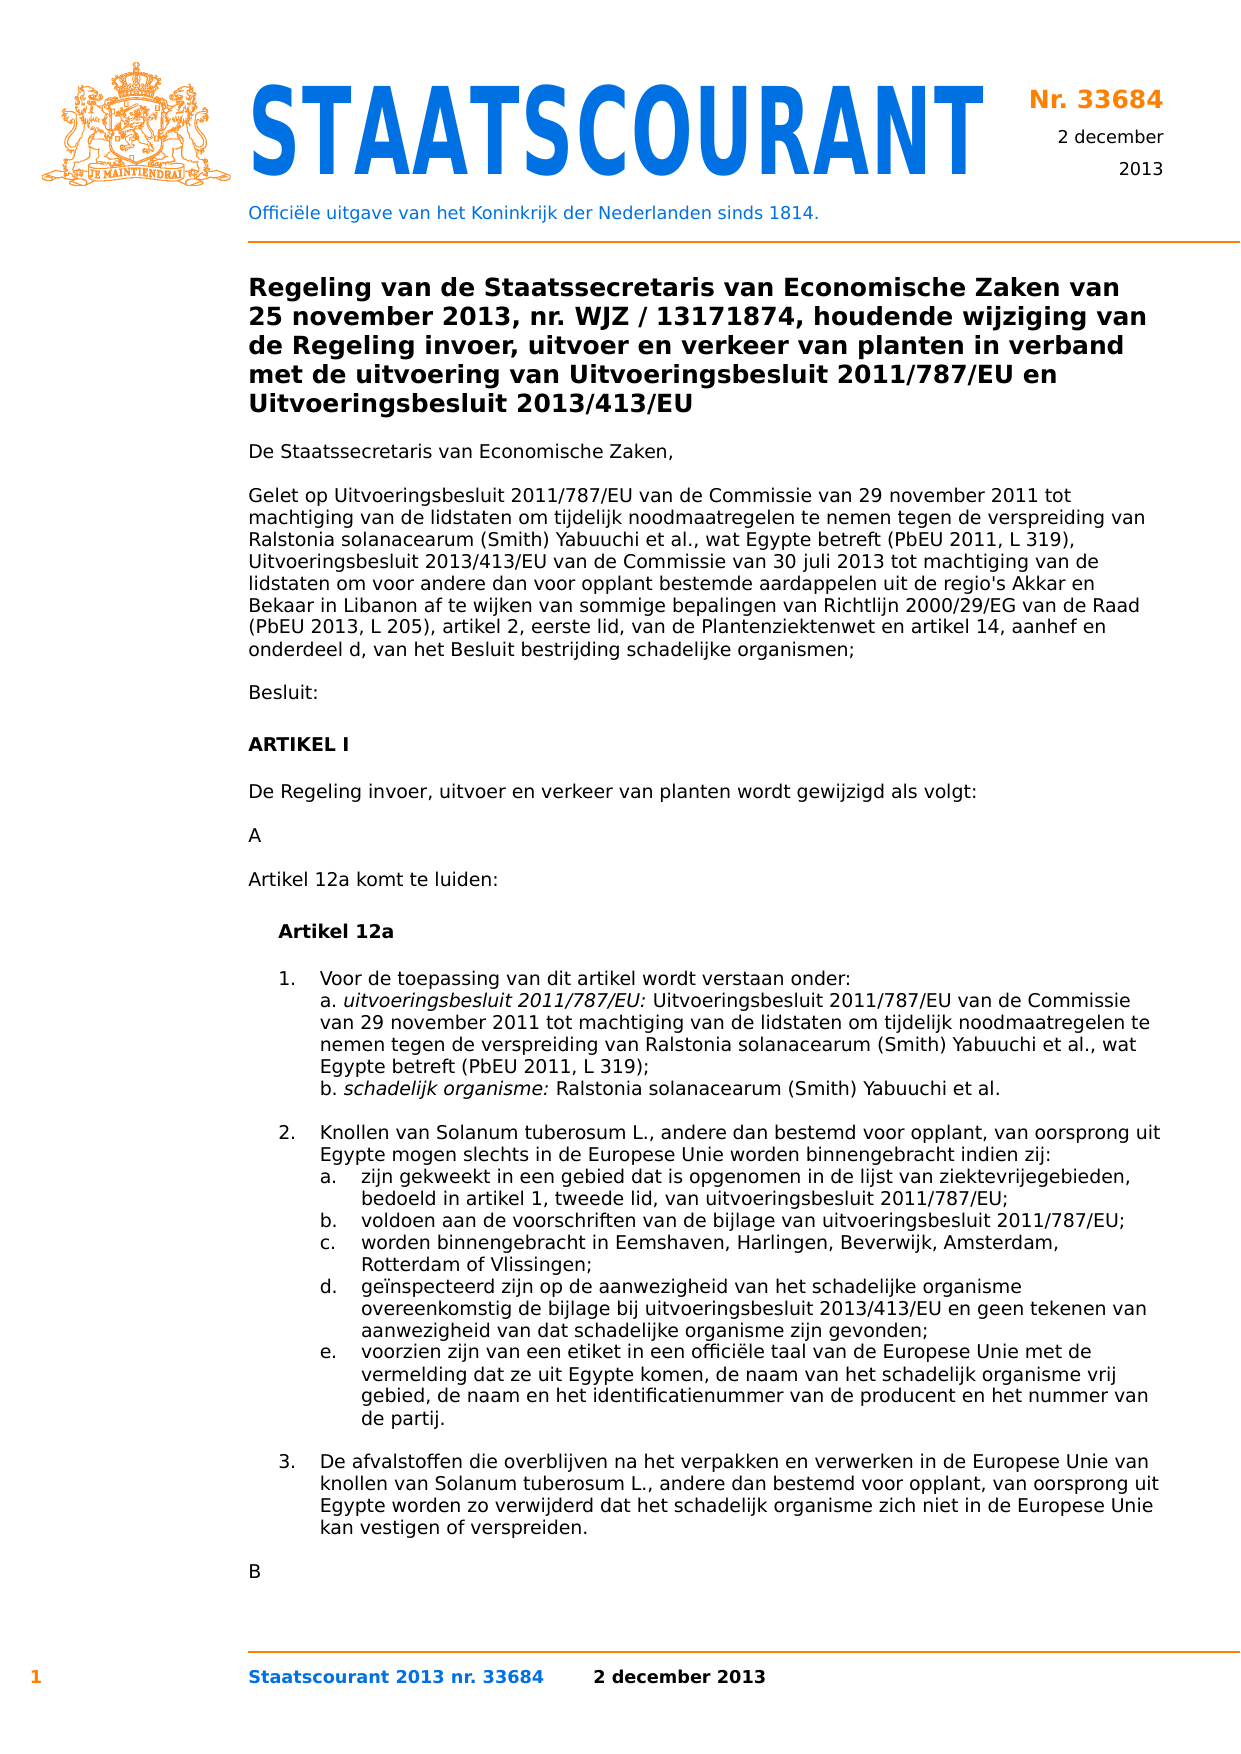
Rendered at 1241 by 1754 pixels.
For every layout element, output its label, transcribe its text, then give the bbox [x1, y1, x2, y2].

text 1. Voor de toepassing van dit artikel wordt verstaan onder: [278, 968, 1163, 990]
text b. schadelijk organisme: Ralstonia solanacearum (Smith) Yabuuchi et al. [319, 1078, 1163, 1100]
text e. voorzien zijn van een etiket in een officiële taal van de Europese Unie met de vermelding dat ze uit Egypte komen, de naam van het schadelijk organisme vrij gebied, de naam en het identificatienummer van de producent en het nummer van de partij. [319, 1341, 1163, 1429]
text d. geïnspecteerd zijn op de aanwezigheid van het schadelijke organisme overeenkomstig de bijlage bij uitvoeringsbesluit 2013/413/EU en geen tekenen van aanwezigheid van dat schadelijke organisme zijn gevonden; [319, 1276, 1163, 1341]
text 2. Knollen van Solanum tuberosum L., andere dan bestemd voor opplant, van oorsprong uit Egypte mogen slechts in de Europese Unie worden binnengebracht indien zij: [278, 1122, 1163, 1166]
subtitle Regeling van de Staatssecretaris van Economische Zaken van 25 november 2013, nr. WJZ / 13171874, houdende wijziging van de Regeling invoer, uitvoer en verkeer van planten in verband met de uitvoering van Uitvoeringsbesluit 2011/787/EU en Uitvoeringsbesluit 2013/413/EU [248, 273, 1163, 419]
text a. uitvoeringsbesluit 2011/787/EU: Uitvoeringsbesluit 2011/787/EU van de Commissie van 29 november 2011 tot machtiging van de lidstaten om tijdelijk noodmaatregelen te nemen tegen de verspreiding van Ralstonia solanacearum (Smith) Yabuuchi et al., wat Egypte betreft (PbEU 2011, L 319); [319, 990, 1163, 1078]
text A [248, 825, 1163, 847]
table_cell Officiële uitgave van het Koninkrijk der Nederlanden sinds 1814. [248, 203, 1240, 241]
subtitle Artikel 12a [278, 921, 1163, 943]
text a. zijn gekweekt in een gebied dat is opgenomen in de lijst van ziektevrijegebieden, bedoeld in artikel 1, tweede lid, van uitvoeringsbesluit 2011/787/EU; [319, 1166, 1163, 1209]
picture [41, 62, 231, 186]
table_cell 2 december [998, 121, 1240, 153]
table_cell 2013 [998, 153, 1240, 203]
text De Staatssecretaris van Economische Zaken, [248, 441, 1163, 463]
text c. worden binnengebracht in Eemshaven, Harlingen, Beverwijk, Amsterdam, Rotterdam of Vlissingen; [319, 1232, 1163, 1276]
text 3. De afvalstoffen die overblijven na het verpakken en verwerken in de Europese Unie van knollen van Solanum tuberosum L., andere dan bestemd voor opplant, van oorsprong uit Egypte worden zo verwijderd dat het schadelijk organisme zich niet in de Europese Unie kan vestigen of verspreiden. [278, 1451, 1163, 1539]
text De Regeling invoer, uitvoer en verkeer van planten wordt gewijzigd als volgt: [248, 781, 1163, 803]
text Gelet op Uitvoeringsbesluit 2011/787/EU van de Commissie van 29 november 2011 tot machtiging van de lidstaten om tijdelijk noodmaatregelen te nemen tegen de verspreiding van Ralstonia solanacearum (Smith) Yabuuchi et al., wat Egypte betreft (PbEU 2011, L 319), Uitvoeringsbesluit 2013/413/EU van de Commissie van 30 juli 2013 tot machtiging van de lidstaten om voor andere dan voor opplant bestemde aardappelen uit de regio's Akkar en Bekaar in Libanon af te wijken van sommige bepalingen van Richtlijn 2000/29/EG van de Raad (PbEU 2013, L 205), artikel 2, eerste lid, van de Plantenziektenwet en artikel 14, aanhef en onderdeel d, van het Besluit bestrijding schadelijke organismen; [248, 484, 1163, 660]
table_header STAATSCOURANT [248, 62, 998, 203]
text Artikel 12a komt te luiden: [248, 869, 1163, 891]
text Besluit: [248, 682, 1163, 704]
text b. voldoen aan de voorschriften van de bijlage van uitvoeringsbesluit 2011/787/EU; [319, 1209, 1163, 1232]
table_header Nr. 33684 [998, 62, 1240, 121]
subtitle ARTIKEL I [248, 734, 1163, 756]
text B [248, 1561, 1163, 1583]
table_header [25, 62, 248, 241]
